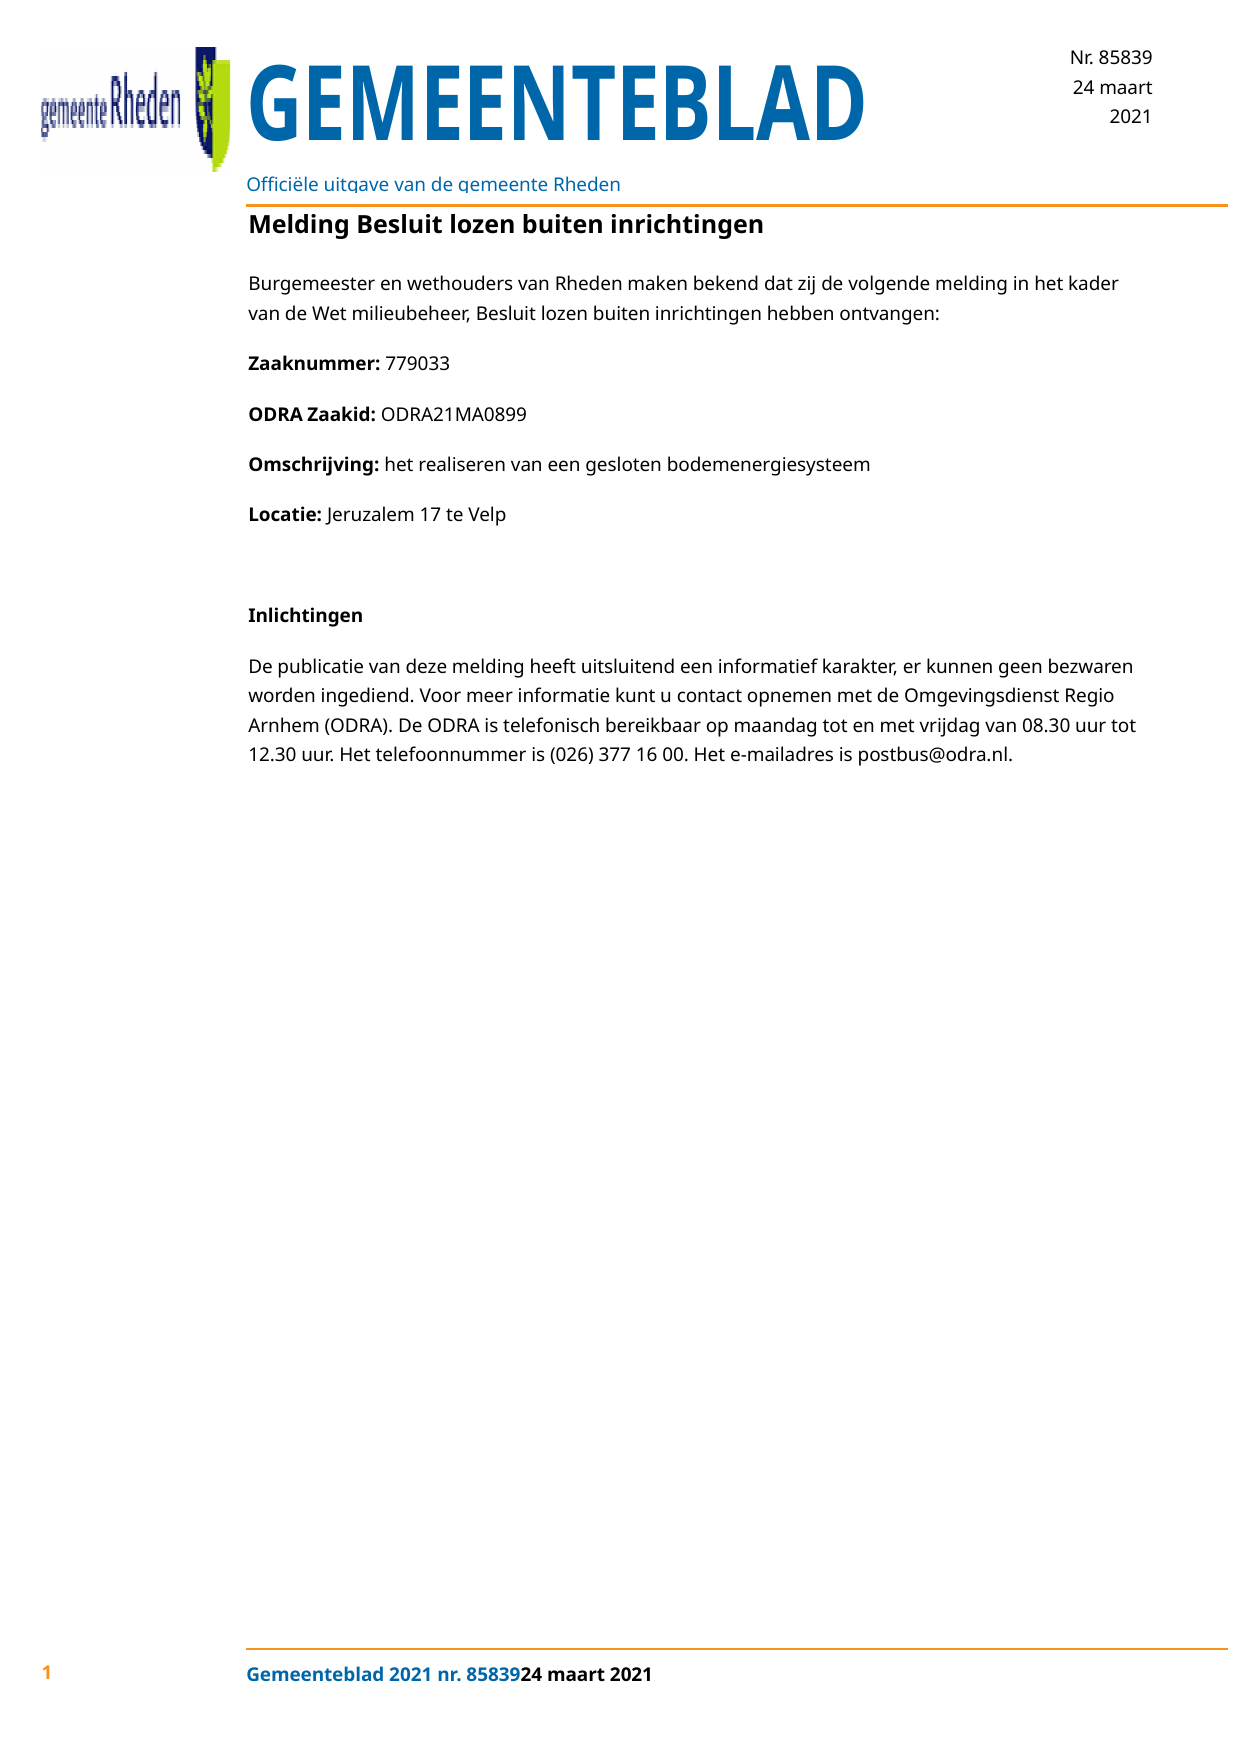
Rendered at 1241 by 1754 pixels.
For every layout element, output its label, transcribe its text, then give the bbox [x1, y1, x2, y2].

picture [41, 47, 231, 172]
text Zaaknummer: 779033 [248, 350, 1152, 376]
text Omschrijving: het realiseren van een gesloten bodemenergiesysteem [248, 451, 1152, 477]
text ODRA Zaakid: ODRA21MA0899 [248, 401, 1152, 426]
text Melding Besluit lozen buiten inrichtingen [248, 207, 1152, 241]
text Locatie: Jeruzalem 17 te Velp [248, 502, 1152, 527]
text De publicatie van deze melding heeft uitsluitend een informatief karakter, er kunnen geen bezwaren worden ingediend. Voor meer informatie kunt u contact opnemen met de Omgevingsdienst Regio Arnhem (ODRA). De ODRA is telefonisch bereikbaar op maandag tot en met vrijdag van 08.30 uur tot 12.30 uur. Het telefoonnummer is (026) 377 16 00. Het e-mailadres is postbus@odra.nl. [248, 653, 1152, 767]
text Burgemeester en wethouders van Rheden maken bekend dat zij de volgende melding in het kader van de Wet milieubeheer, Besluit lozen buiten inrichtingen hebben ontvangen: [248, 270, 1152, 326]
text Inlichtingen [248, 602, 1152, 628]
